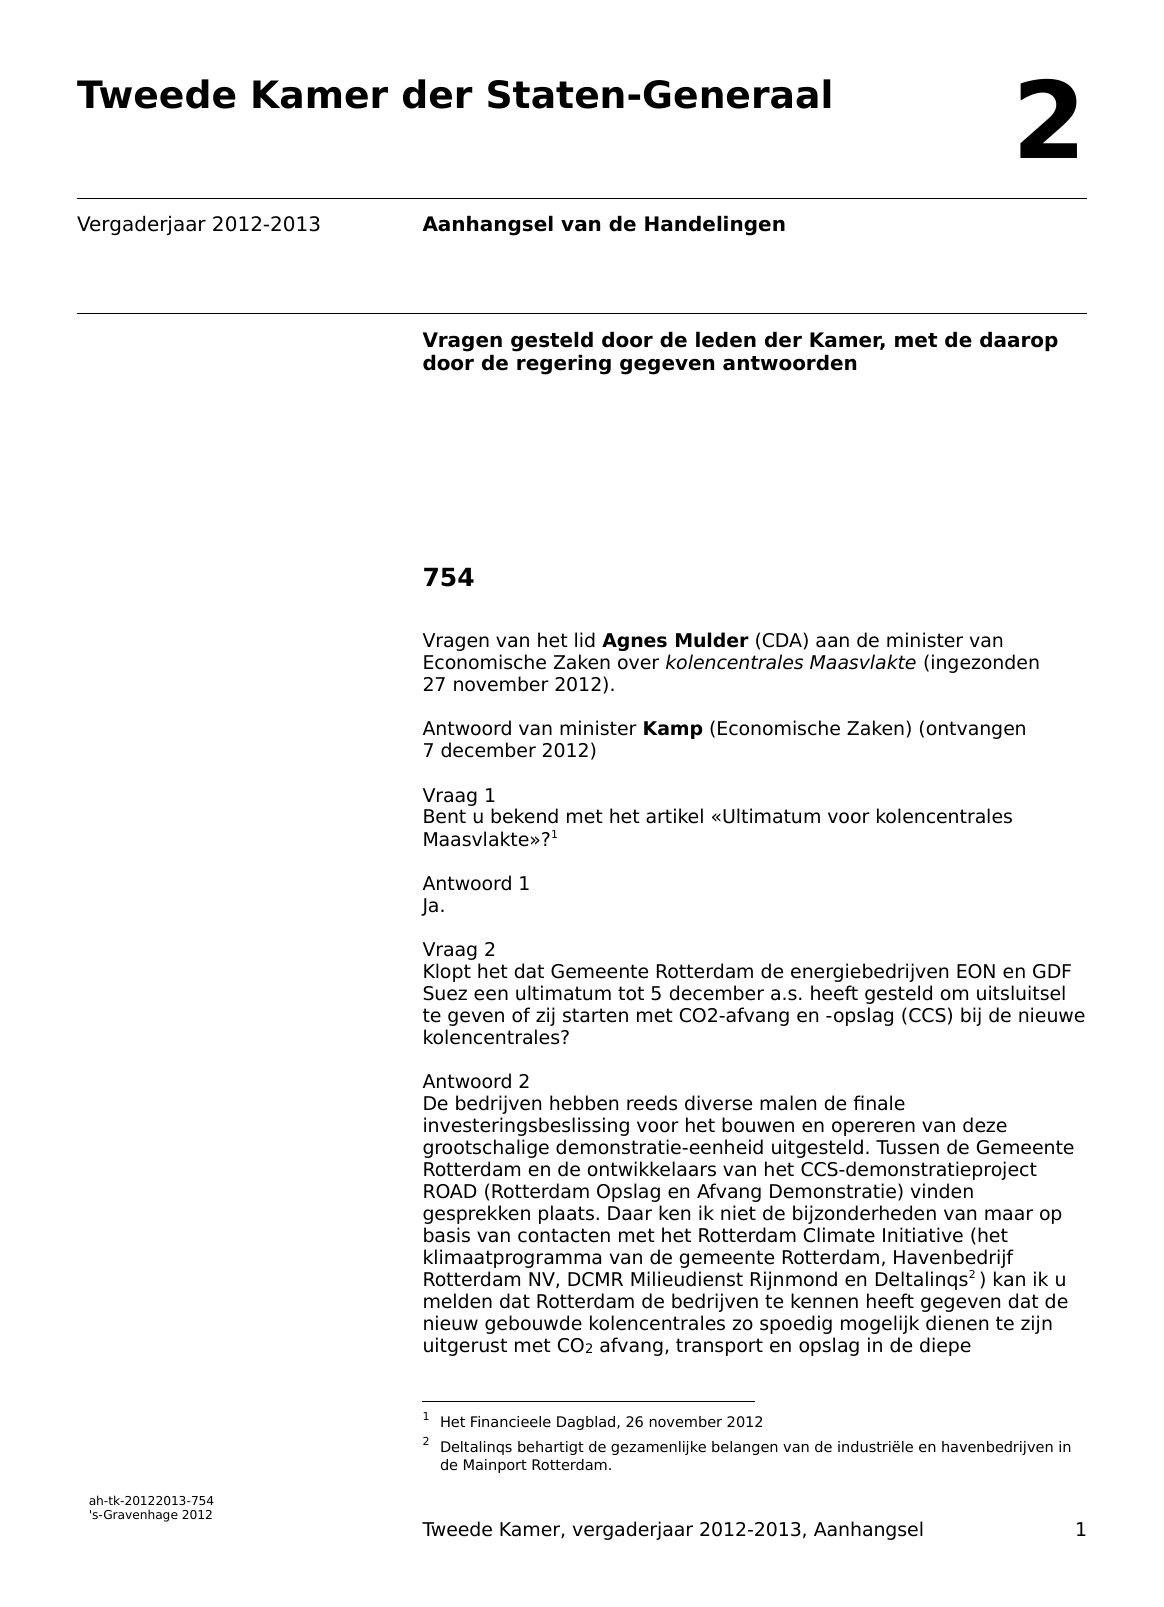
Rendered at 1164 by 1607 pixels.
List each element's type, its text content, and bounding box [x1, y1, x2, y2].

text Klopt het dat Gemeente Rotterdam de energiebedrijven EON en GDF Suez een ultimatum tot 5 december a.s. heeft gesteld om uitsluitsel te geven of zij starten met CO2-afvang en -opslag (CCS) bij de nieuwe kolencentrales? [422, 961, 1087, 1049]
text Vraag 1 [422, 784, 1087, 806]
text Antwoord van minister Kamp (Economische Zaken) (ontvangen 7 december 2012) [422, 718, 1087, 762]
table_header Tweede Kamer der Staten-Generaal [77, 59, 886, 198]
text Vraag 2 [422, 939, 1087, 961]
table_header 2 [886, 59, 1087, 198]
table_cell Vergaderjaar 2012-2013 [77, 199, 422, 313]
text Antwoord 1 [422, 873, 1087, 894]
text 754 [422, 563, 1087, 592]
text Het Financieele Dagblad, 26 november 2012 [422, 1410, 1087, 1432]
table_cell [77, 314, 422, 375]
table_cell Aanhangsel van de Handelingen [422, 199, 1087, 313]
text Bent u bekend met het artikel «Ultimatum voor kolencentrales Maasvlakte»? [422, 806, 1087, 850]
table_cell Vragen gesteld door de leden der Kamer, met de daarop door de regering gegeven antwoorden [422, 314, 1087, 375]
text Antwoord 2 [422, 1071, 1087, 1093]
text Vragen van het lid Agnes Mulder (CDA) aan de minister van Economische Zaken over kolencentrales Maasvlakte (ingezonden 27 november 2012). [422, 630, 1087, 696]
text Ja. [422, 894, 1087, 917]
text ah-tk-20122013-754 [88, 1494, 323, 1508]
text Deltalinqs behartigt de gezamenlijke belangen van de industriële en havenbedrijven in de Mainport Rotterdam. [422, 1435, 1087, 1474]
text De bedrijven hebben reeds diverse malen de finale investeringsbeslissing voor het bouwen en opereren van deze grootschalige demonstratie-eenheid uitgesteld. Tussen de Gemeente Rotterdam en de ontwikkelaars van het CCS-demonstratieproject ROAD (Rotterdam Opslag en Afvang Demonstratie) vinden gesprekken plaats. Daar ken ik niet de bijzonderheden van maar op basis van contacten met het Rotterdam Climate Initiative (het klimaatprogramma van de gemeente Rotterdam, Havenbedrijf Rotterdam NV, DCMR Milieudienst Rijnmond en Deltalinqs) kan ik u melden dat Rotterdam de bedrijven te kennen heeft gegeven dat de nieuw gebouwde kolencentrales zo spoedig mogelijk dienen te zijn uitgerust met CO2 afvang, transport en opslag in de diepe [422, 1093, 1087, 1357]
text 's-Gravenhage 2012 [88, 1508, 323, 1522]
